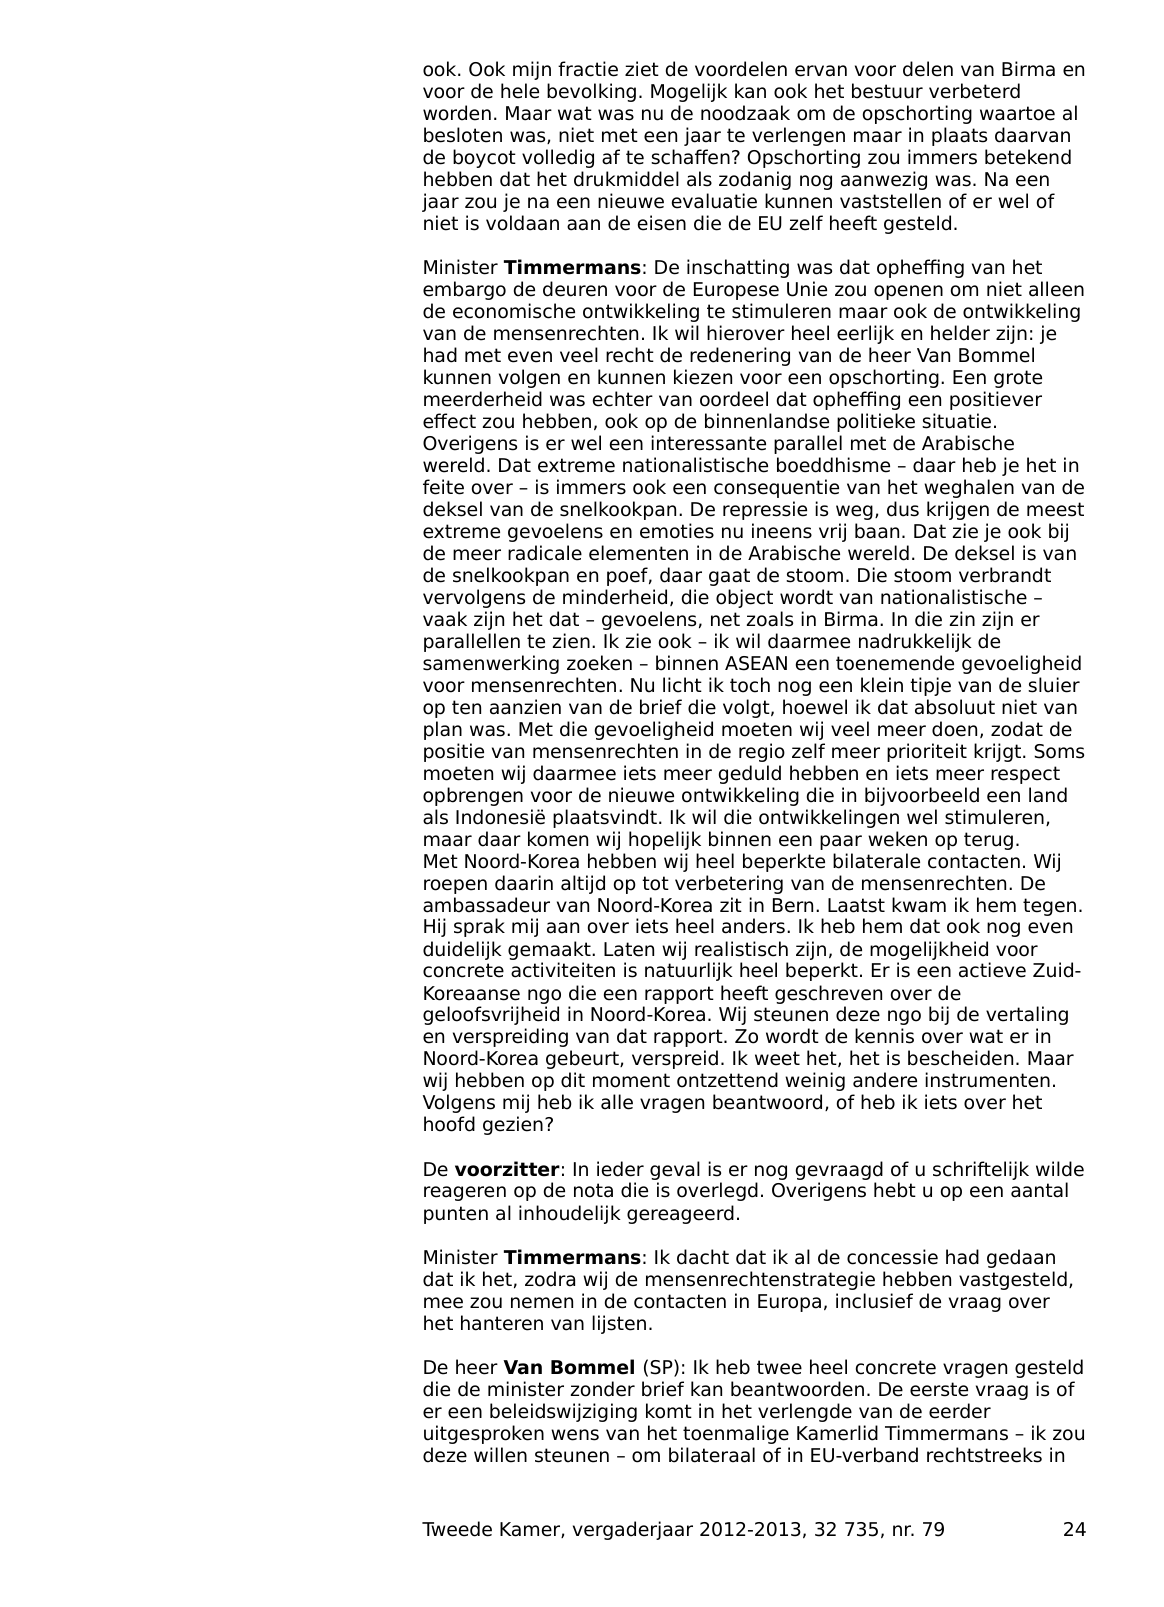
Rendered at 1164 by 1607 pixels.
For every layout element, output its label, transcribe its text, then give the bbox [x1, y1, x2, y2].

text Minister Timmermans: De inschatting was dat opheffing van het embargo de deuren voor de Europese Unie zou openen om niet alleen de economische ontwikkeling te stimuleren maar ook de ontwikkeling van de mensenrechten. Ik wil hierover heel eerlijk en helder zijn: je had met even veel recht de redenering van de heer Van Bommel kunnen volgen en kunnen kiezen voor een opschorting. Een grote meerderheid was echter van oordeel dat opheffing een positiever effect zou hebben, ook op de binnenlandse politieke situatie. Overigens is er wel een interessante parallel met de Arabische wereld. Dat extreme nationalistische boeddhisme – daar heb je het in feite over – is immers ook een consequentie van het weghalen van de deksel van de snelkookpan. De repressie is weg, dus krijgen de meest extreme gevoelens en emoties nu ineens vrij baan. Dat zie je ook bij de meer radicale elementen in de Arabische wereld. De deksel is van de snelkookpan en poef, daar gaat de stoom. Die stoom verbrandt vervolgens de minderheid, die object wordt van nationalistische – vaak zijn het dat – gevoelens, net zoals in Birma. In die zin zijn er parallellen te zien. Ik zie ook – ik wil daarmee nadrukkelijk de samenwerking zoeken – binnen ASEAN een toenemende gevoeligheid voor mensenrechten. Nu licht ik toch nog een klein tipje van de sluier op ten aanzien van de brief die volgt, hoewel ik dat absoluut niet van plan was. Met die gevoeligheid moeten wij veel meer doen, zodat de positie van mensenrechten in de regio zelf meer prioriteit krijgt. Soms moeten wij daarmee iets meer geduld hebben en iets meer respect opbrengen voor de nieuwe ontwikkeling die in bijvoorbeeld een land als Indonesië plaatsvindt. Ik wil die ontwikkelingen wel stimuleren, maar daar komen wij hopelijk binnen een paar weken op terug. [422, 257, 1087, 851]
text Met Noord-Korea hebben wij heel beperkte bilaterale contacten. Wij roepen daarin altijd op tot verbetering van de mensenrechten. De ambassadeur van Noord-Korea zit in Bern. Laatst kwam ik hem tegen. Hij sprak mij aan over iets heel anders. Ik heb hem dat ook nog even duidelijk gemaakt. Laten wij realistisch zijn, de mogelijkheid voor concrete activiteiten is natuurlijk heel beperkt. Er is een actieve Zuid-Koreaanse ngo die een rapport heeft geschreven over de geloofsvrijheid in Noord-Korea. Wij steunen deze ngo bij de vertaling en verspreiding van dat rapport. Zo wordt de kennis over wat er in Noord-Korea gebeurt, verspreid. Ik weet het, het is bescheiden. Maar wij hebben op dit moment ontzettend weinig andere instrumenten. [422, 851, 1087, 1092]
text Minister Timmermans: Ik dacht dat ik al de concessie had gedaan dat ik het, zodra wij de mensenrechtenstrategie hebben vastgesteld, mee zou nemen in de contacten in Europa, inclusief de vraag over het hanteren van lijsten. [422, 1247, 1087, 1334]
text Volgens mij heb ik alle vragen beantwoord, of heb ik iets over het hoofd gezien? [422, 1092, 1087, 1136]
text De voorzitter: In ieder geval is er nog gevraagd of u schriftelijk wilde reageren op de nota die is overlegd. Overigens hebt u op een aantal punten al inhoudelijk gereageerd. [422, 1158, 1087, 1224]
text ook. Ook mijn fractie ziet de voordelen ervan voor delen van Birma en voor de hele bevolking. Mogelijk kan ook het bestuur verbeterd worden. Maar wat was nu de noodzaak om de opschorting waartoe al besloten was, niet met een jaar te verlengen maar in plaats daarvan de boycot volledig af te schaffen? Opschorting zou immers betekend hebben dat het drukmiddel als zodanig nog aanwezig was. Na een jaar zou je na een nieuwe evaluatie kunnen vaststellen of er wel of niet is voldaan aan de eisen die de EU zelf heeft gesteld. [422, 59, 1087, 235]
text De heer Van Bommel (SP): Ik heb twee heel concrete vragen gesteld die de minister zonder brief kan beantwoorden. De eerste vraag is of er een beleidswijziging komt in het verlengde van de eerder uitgesproken wens van het toenmalige Kamerlid Timmermans – ik zou deze willen steunen – om bilateraal of in EU-verband rechtstreeks in [422, 1357, 1087, 1467]
